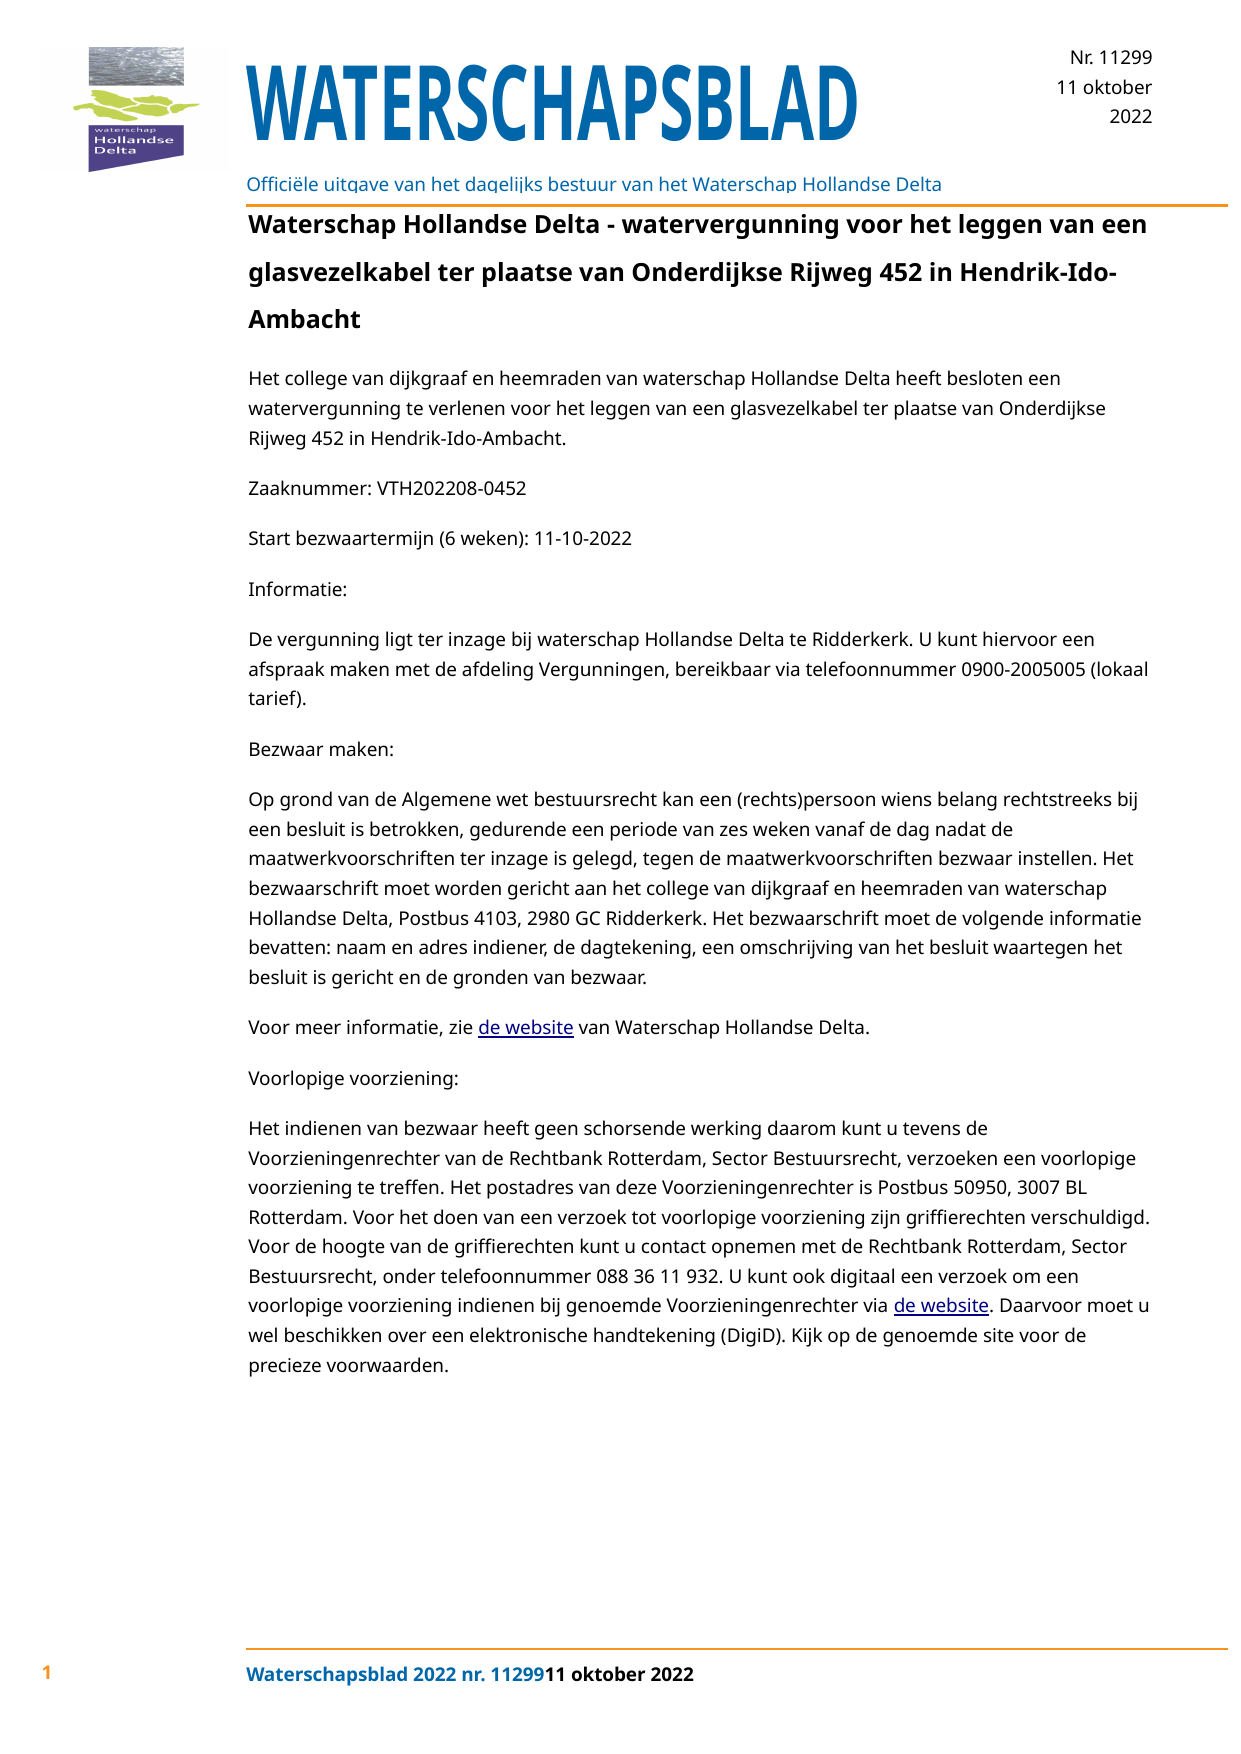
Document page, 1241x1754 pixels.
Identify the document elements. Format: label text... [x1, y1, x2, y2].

text Het indienen van bezwaar heeft geen schorsende werking daarom kunt u tevens de Voorzieningenrechter van de Rechtbank Rotterdam, Sector Bestuursrecht, verzoeken een voorlopige voorziening te treffen. Het postadres van deze Voorzieningenrechter is Postbus 50950, 3007 BL Rotterdam. Voor het doen van een verzoek tot voorlopige voorziening zijn griffierechten verschuldigd. Voor de hoogte van de griffierechten kunt u contact opnemen met de Rechtbank Rotterdam, Sector Bestuursrecht, onder telefoonnummer 088 36 11 932. U kunt ook digitaal een verzoek om een voorlopige voorziening indienen bij genoemde Voorzieningenrechter via de website. Daarvoor moet u wel beschikken over een elektronische handtekening (DigiD). Kijk op de genoemde site voor de precieze voorwaarden. [248, 1115, 1152, 1377]
text Voorlopige voorziening: [248, 1065, 1152, 1090]
text Het college van dijkgraaf en heemraden van waterschap Hollandse Delta heeft besloten een watervergunning te verlenen voor het leggen van een glasvezelkabel ter plaatse van Onderdijkse Rijweg 452 in Hendrik-Ido-Ambacht. [248, 366, 1152, 450]
text Start bezwaartermijn (6 weken): 11-10-2022 [248, 526, 1152, 551]
picture [41, 47, 231, 172]
text Bezwaar maken: [248, 736, 1152, 762]
text Op grond van de Algemene wet bestuursrecht kan een (rechts)persoon wiens belang rechtstreeks bij een besluit is betrokken, gedurende een periode van zes weken vanaf de dag nadat de maatwerkvoorschriften ter inzage is gelegd, tegen de maatwerkvoorschriften bezwaar instellen. Het bezwaarschrift moet worden gericht aan het college van dijkgraaf en heemraden van waterschap Hollandse Delta, Postbus 4103, 2980 GC Ridderkerk. Het bezwaarschrift moet de volgende informatie bevatten: naam en adres indiener, de dagtekening, een omschrijving van het besluit waartegen het besluit is gericht en de gronden van bezwaar. [248, 786, 1152, 989]
text Zaaknummer: VTH202208-0452 [248, 475, 1152, 501]
text De vergunning ligt ter inzage bij waterschap Hollandse Delta te Ridderkerk. U kunt hiervoor een afspraak maken met de afdeling Vergunningen, bereikbaar via telefoonnummer 0900-2005005 (lokaal tarief). [248, 626, 1152, 711]
text Informatie: [248, 576, 1152, 602]
text Waterschap Hollandse Delta - watervergunning voor het leggen van een glasvezelkabel ter plaatse van Onderdijkse Rijweg 452 in Hendrik-Ido-Ambacht [248, 207, 1152, 336]
text Voor meer informatie, zie de website van Waterschap Hollandse Delta. [248, 1014, 1152, 1040]
